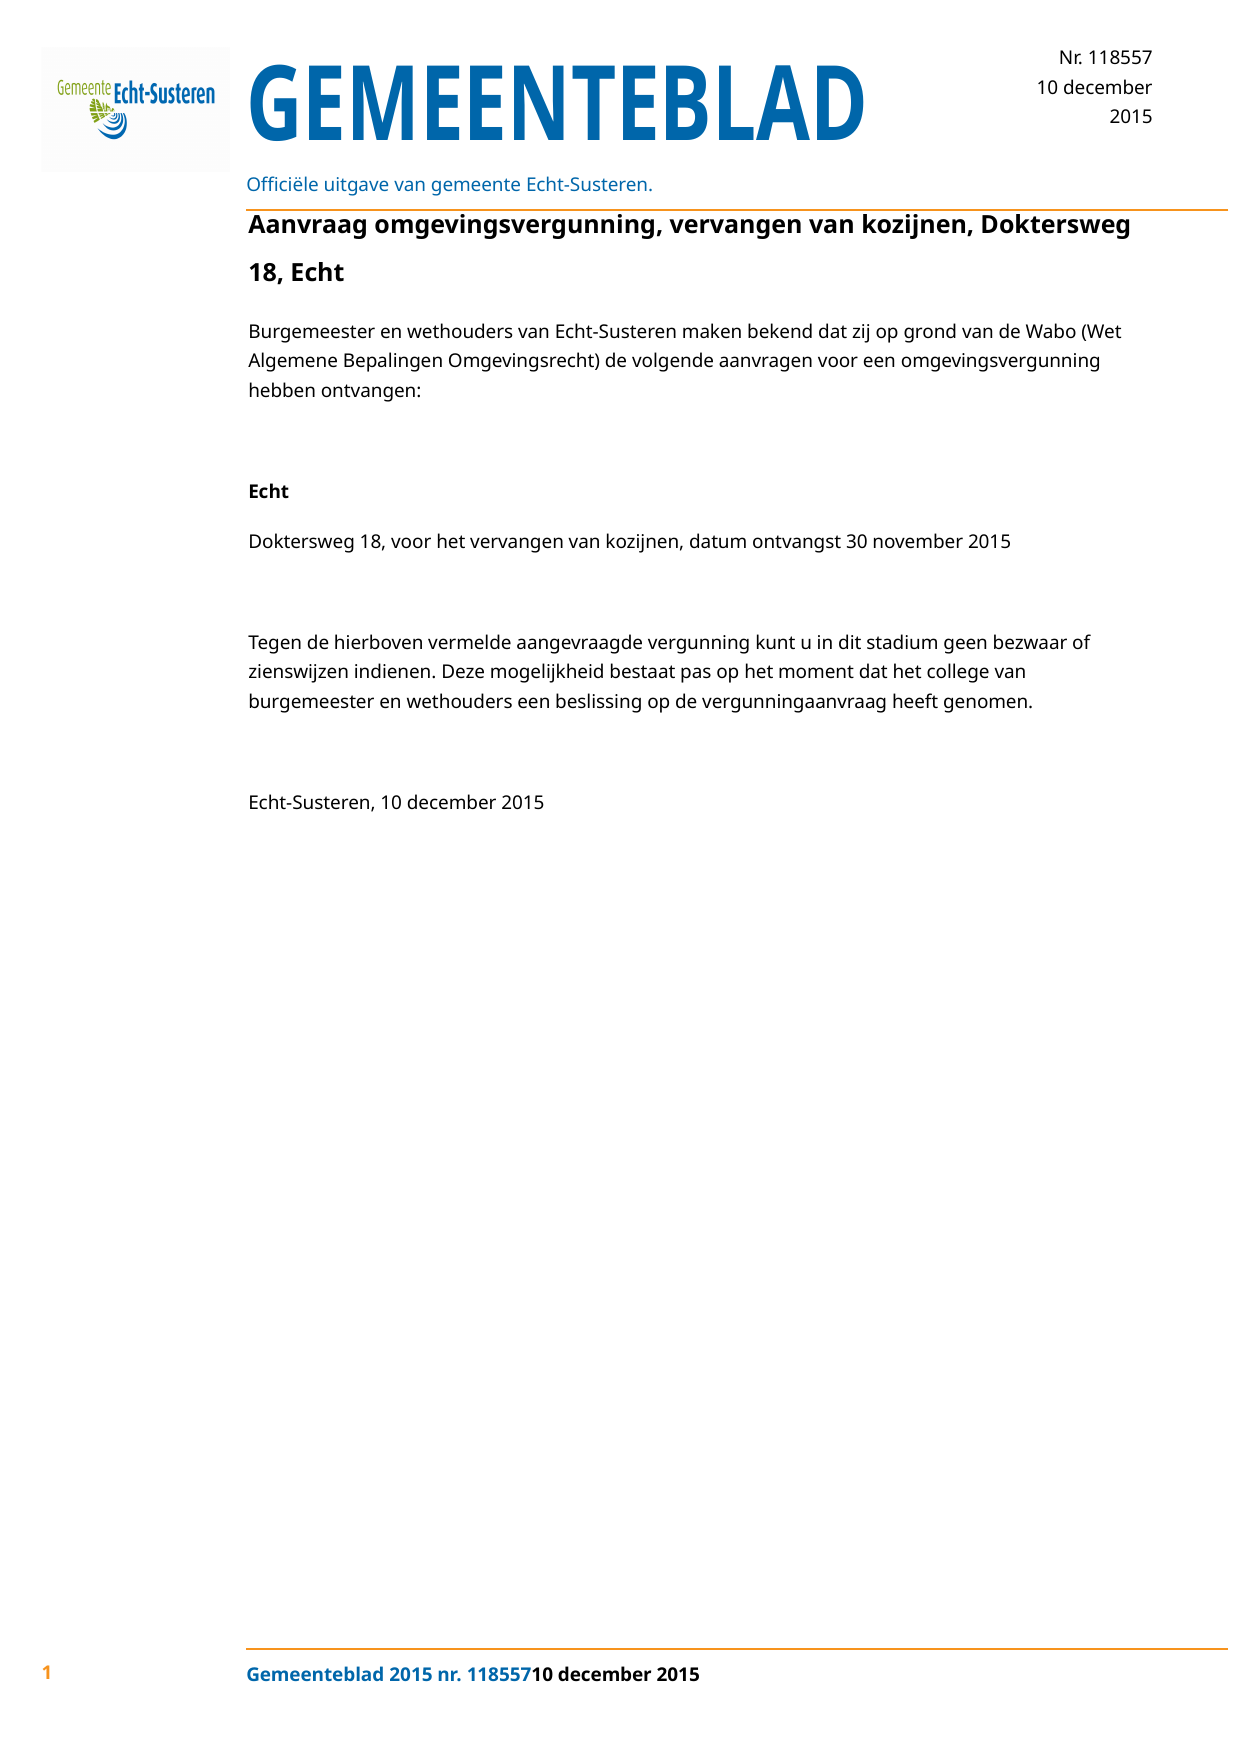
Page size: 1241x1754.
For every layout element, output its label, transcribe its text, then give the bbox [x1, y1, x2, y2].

text Aanvraag omgevingsvergunning, vervangen van kozijnen, Doktersweg 18, Echt [248, 211, 1152, 288]
text Burgemeester en wethouders van Echt-Susteren maken bekend dat zij op grond van de Wabo (Wet Algemene Bepalingen Omgevingsrecht) de volgende aanvragen voor een omgevingsvergunning hebben ontvangen: [248, 318, 1152, 403]
text Doktersweg 18, voor het vervangen van kozijnen, datum ontvangst 30 november 2015 [248, 528, 1152, 554]
picture [41, 47, 231, 172]
text Echt [248, 478, 1152, 504]
text Echt-Susteren, 10 december 2015 [248, 789, 1152, 815]
text Tegen de hierboven vermelde aangevraagde vergunning kunt u in dit stadium geen bezwaar of zienswijzen indienen. Deze mogelijkheid bestaat pas op het moment dat het college van burgemeester en wethouders een beslissing op de vergunningaanvraag heeft genomen. [248, 629, 1152, 714]
